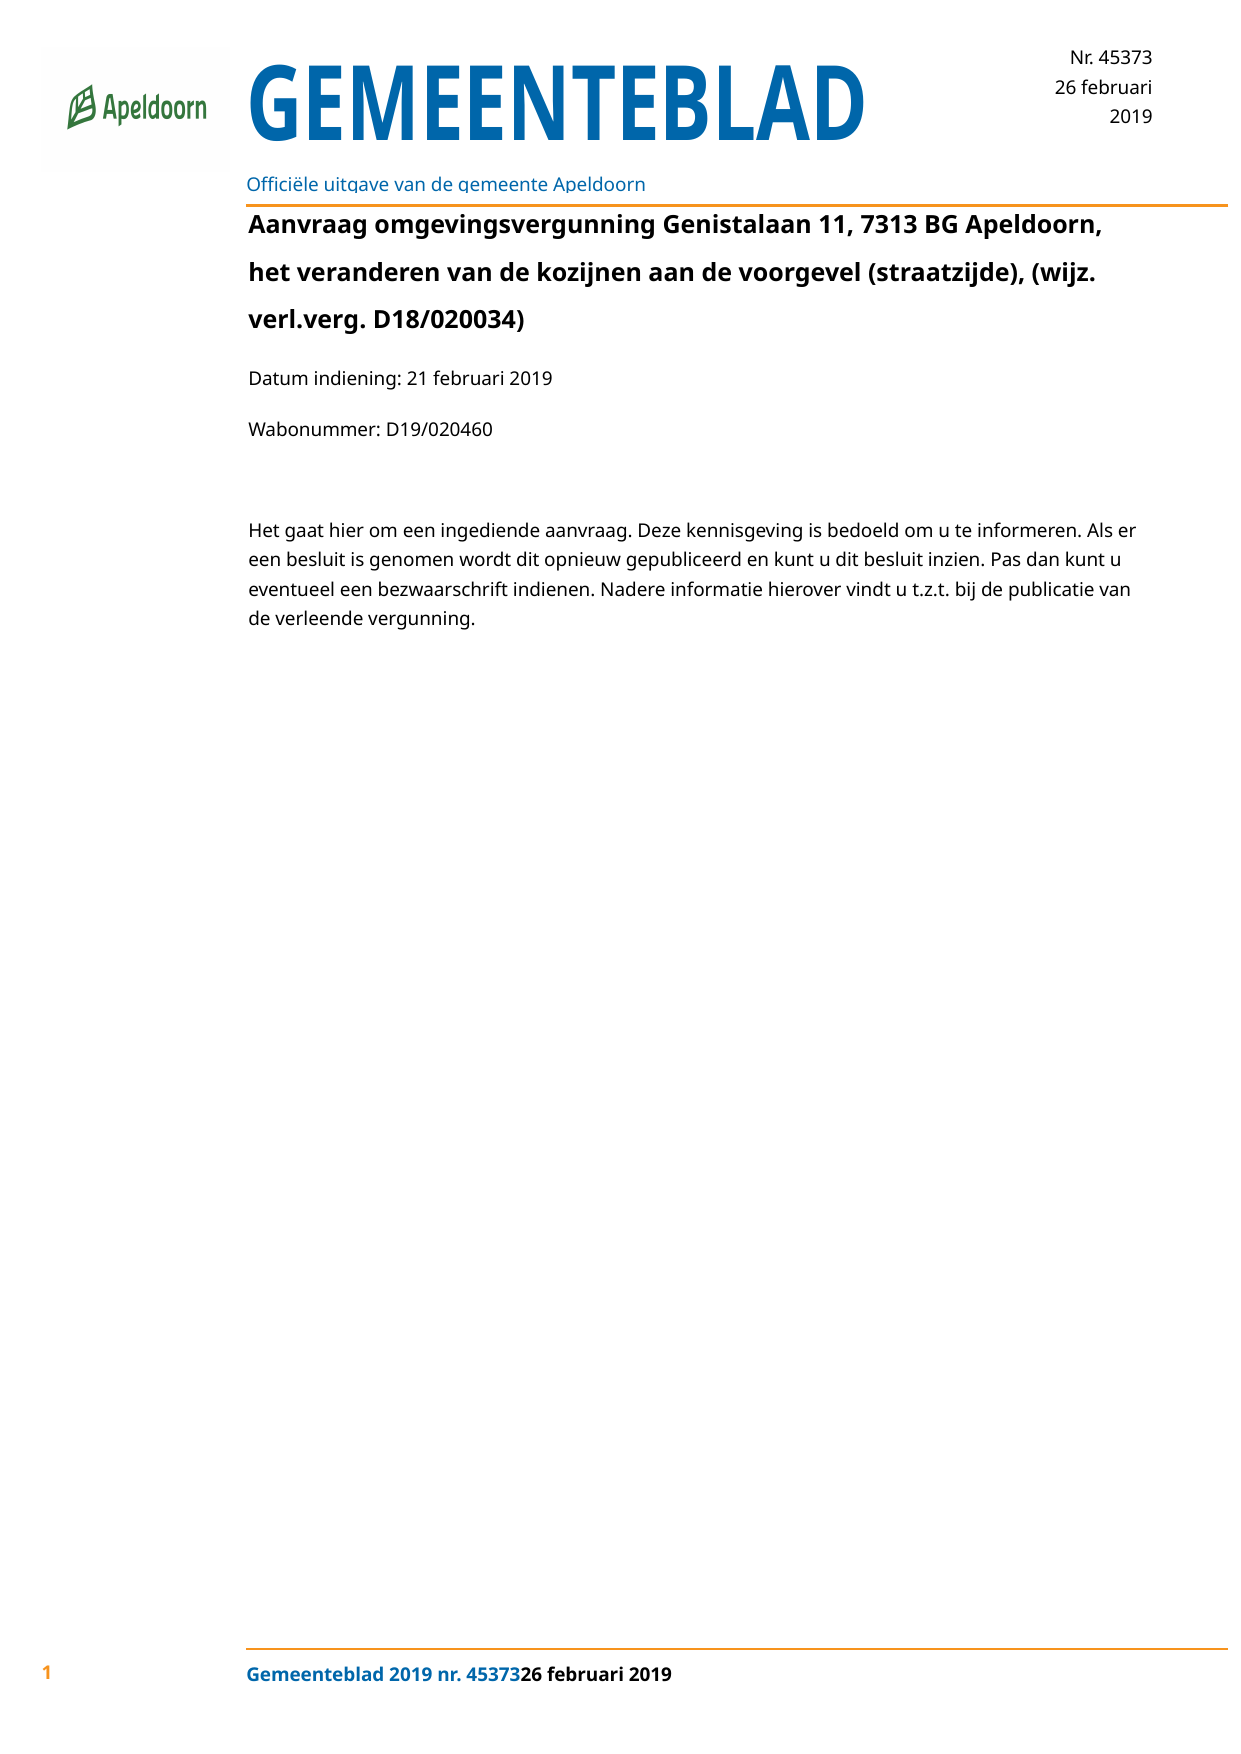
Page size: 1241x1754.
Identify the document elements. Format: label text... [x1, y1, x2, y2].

text Aanvraag omgevingsvergunning Genistalaan 11, 7313 BG Apeldoorn, het veranderen van de kozijnen aan de voorgevel (straatzijde), (wijz. verl.verg. D18/020034) [248, 207, 1152, 336]
text Datum indiening: 21 februari 2019 [248, 366, 1152, 391]
text Wabonummer: D19/020460 [248, 416, 1152, 442]
picture [41, 47, 231, 172]
text Het gaat hier om een ingediende aanvraag. Deze kennisgeving is bedoeld om u te informeren. Als er een besluit is genomen wordt dit opnieuw gepubliceerd en kunt u dit besluit inzien. Pas dan kunt u eventueel een bezwaarschrift indienen. Nadere informatie hierover vindt u t.z.t. bij de publicatie van de verleende vergunning. [248, 517, 1152, 631]
